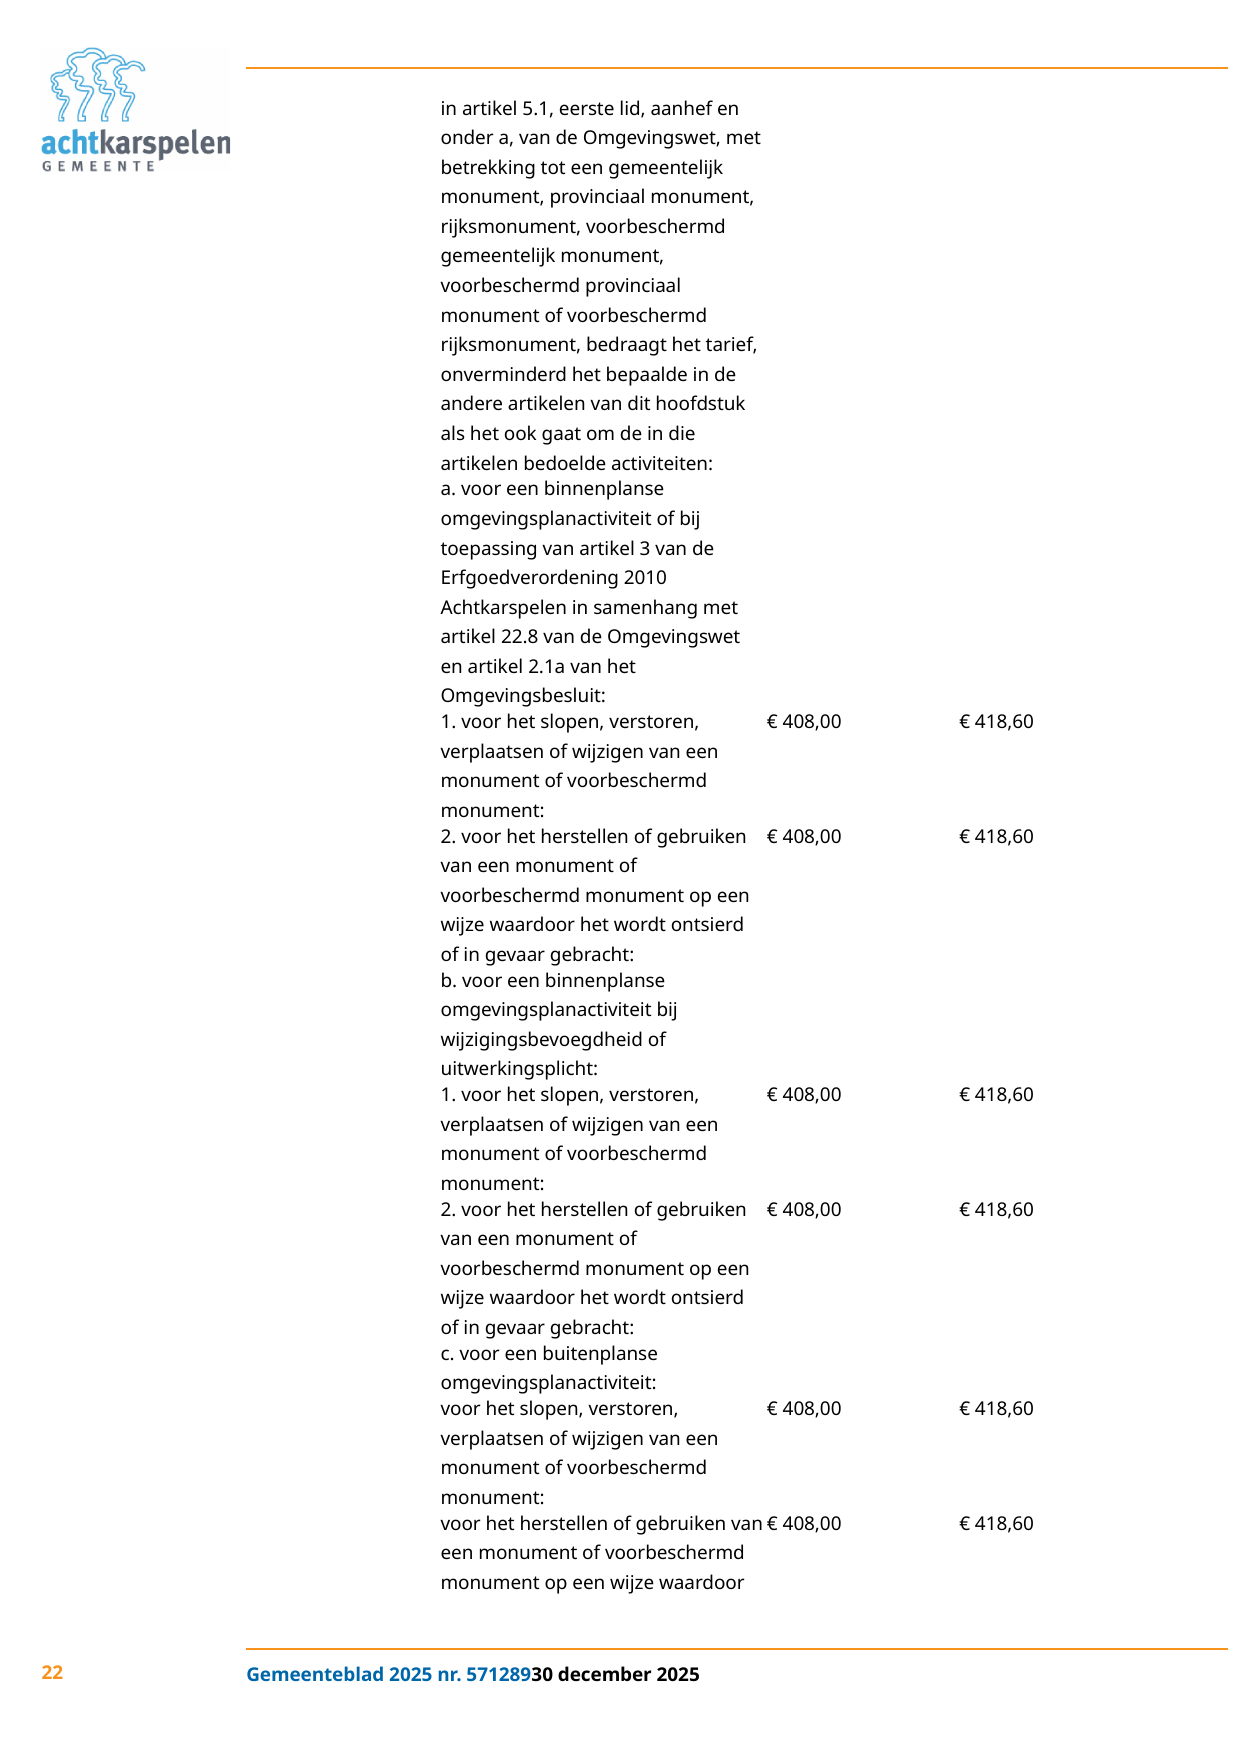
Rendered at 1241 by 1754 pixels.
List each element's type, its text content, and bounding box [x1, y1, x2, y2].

table_cell [767, 476, 959, 708]
table_cell [248, 1196, 440, 1340]
table_cell € 408,00 [767, 1510, 959, 1594]
table_cell [959, 95, 1152, 476]
table_cell c. voor een buitenplanse omgevingsplanactiviteit: [440, 1340, 767, 1395]
table_cell voor het slopen, verstoren, verplaatsen of wijzigen van een monument of voorbeschermd monument: [440, 1395, 767, 1510]
table_cell [959, 967, 1152, 1081]
table_cell € 408,00 [767, 708, 959, 823]
table_cell [248, 708, 440, 823]
table_cell in artikel 5.1, eerste lid, aanhef en onder a, van de Omgevingswet, met betrekking tot een gemeentelijk monument, provinciaal monument, rijksmonument, voorbeschermd gemeentelijk monument, voorbeschermd provinciaal monument of voorbeschermd rijksmonument, bedraagt het tarief, onverminderd het bepaalde in de andere artikelen van dit hoofdstuk als het ook gaat om de in die artikelen bedoelde activiteiten: [440, 95, 767, 476]
table_cell [959, 1340, 1152, 1395]
table_cell 1. voor het slopen, verstoren, verplaatsen of wijzigen van een monument of voorbeschermd monument: [440, 708, 767, 823]
picture [41, 47, 231, 172]
table_cell € 418,60 [959, 708, 1152, 823]
table_cell € 418,60 [959, 1196, 1152, 1340]
table_cell € 418,60 [959, 1395, 1152, 1510]
table_cell [248, 1510, 440, 1594]
table_cell [248, 476, 440, 708]
table_cell [248, 95, 440, 476]
table_cell a. voor een binnenplanse omgevingsplanactiviteit of bij toepassing van artikel 3 van de Erfgoedverordening 2010 Achtkarspelen in samenhang met artikel 22.8 van de Omgevingswet en artikel 2.1a van het Omgevingsbesluit: [440, 476, 767, 708]
table_cell b. voor een binnenplanse omgevingsplanactiviteit bij wijzigingsbevoegdheid of uitwerkingsplicht: [440, 967, 767, 1081]
table_cell 2. voor het herstellen of gebruiken van een monument of voorbeschermd monument op een wijze waardoor het wordt ontsierd of in gevaar gebracht: [440, 823, 767, 967]
table_cell € 408,00 [767, 823, 959, 967]
table_cell [248, 967, 440, 1081]
table_cell [248, 823, 440, 967]
table_cell [248, 1340, 440, 1395]
table_cell 1. voor het slopen, verstoren, verplaatsen of wijzigen van een monument of voorbeschermd monument: [440, 1081, 767, 1196]
table_cell [248, 1081, 440, 1196]
table_cell voor het herstellen of gebruiken van een monument of voorbeschermd monument op een wijze waardoor [440, 1510, 767, 1594]
table_cell 2. voor het herstellen of gebruiken van een monument of voorbeschermd monument op een wijze waardoor het wordt ontsierd of in gevaar gebracht: [440, 1196, 767, 1340]
table_cell € 418,60 [959, 1510, 1152, 1594]
table_cell [959, 476, 1152, 708]
table_cell € 418,60 [959, 823, 1152, 967]
table_cell € 408,00 [767, 1081, 959, 1196]
table_cell € 408,00 [767, 1196, 959, 1340]
table_cell [767, 1340, 959, 1395]
table_cell € 408,00 [767, 1395, 959, 1510]
table_cell [767, 967, 959, 1081]
table_cell € 418,60 [959, 1081, 1152, 1196]
table_cell [248, 1395, 440, 1510]
table_cell [767, 95, 959, 476]
